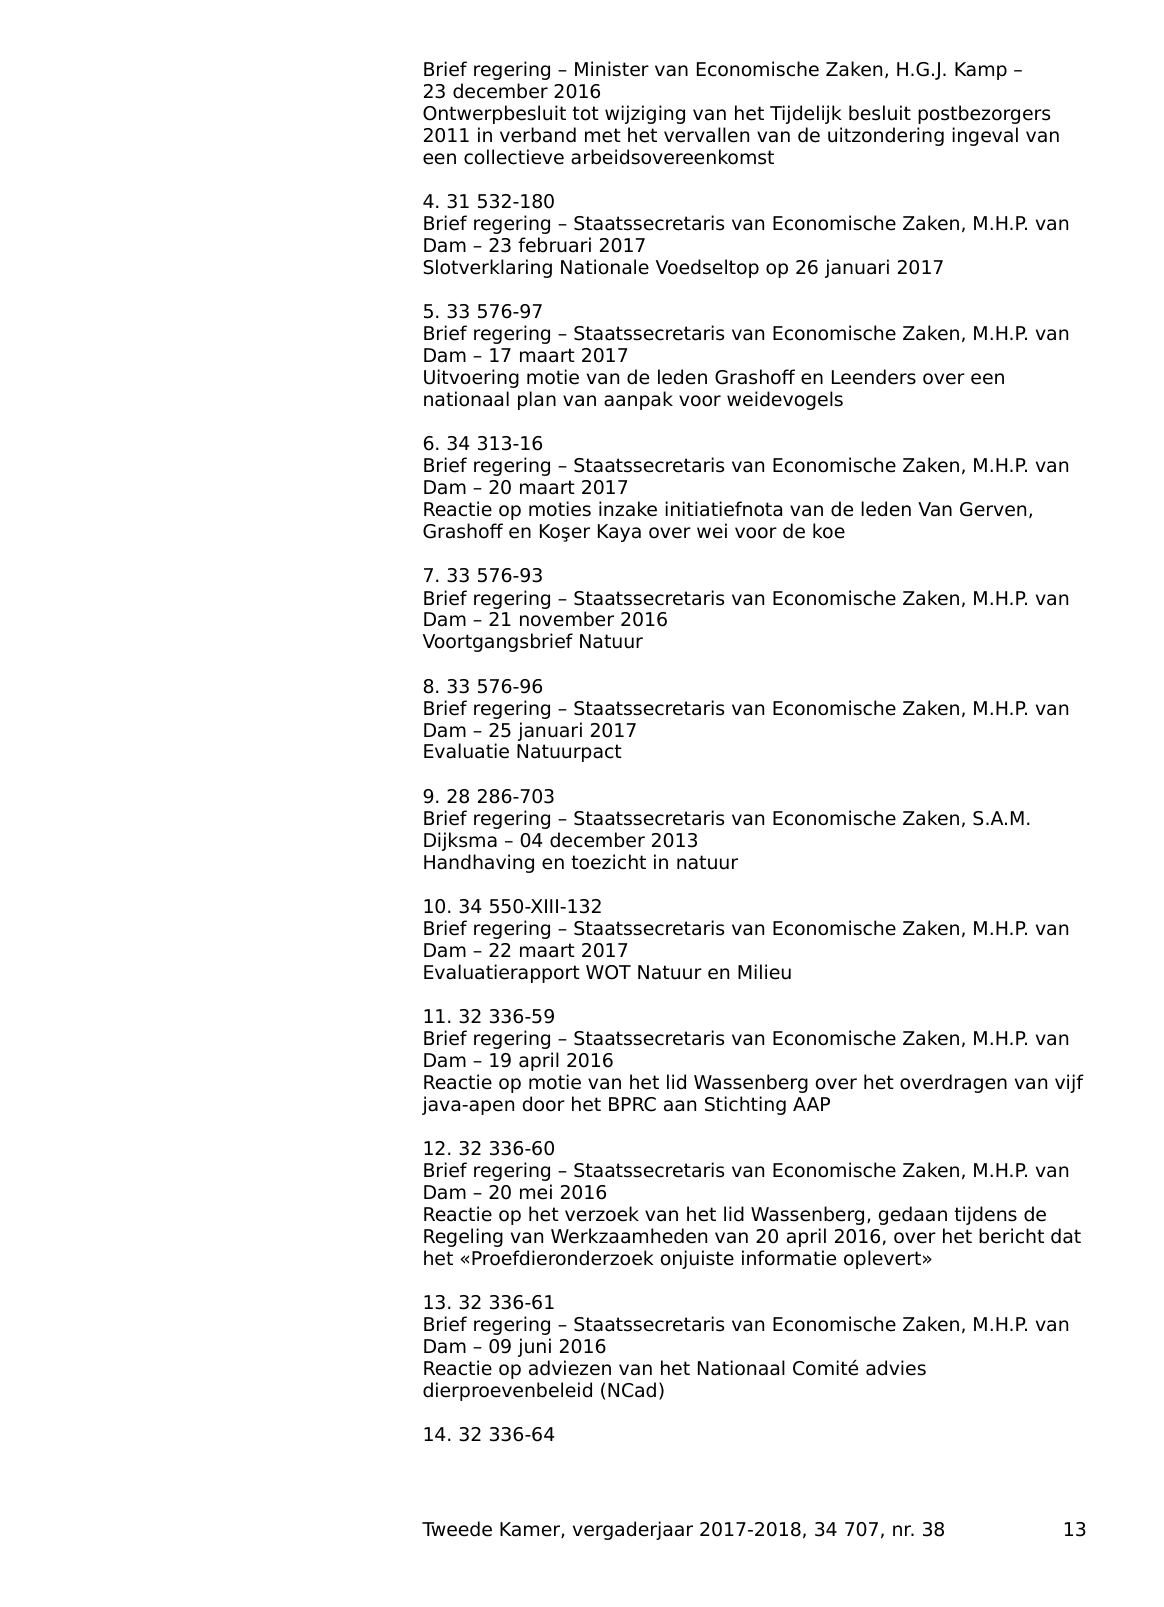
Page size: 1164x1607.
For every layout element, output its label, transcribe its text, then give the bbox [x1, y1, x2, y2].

text Brief regering – Staatssecretaris van Economische Zaken, M.H.P. van Dam – 23 februari 2017 [422, 213, 1087, 257]
text Reactie op adviezen van het Nationaal Comité advies dierproevenbeleid (NCad) [422, 1358, 1087, 1402]
text Brief regering – Staatssecretaris van Economische Zaken, M.H.P. van Dam – 20 maart 2017 [422, 455, 1087, 499]
text Brief regering – Staatssecretaris van Economische Zaken, M.H.P. van Dam – 09 juni 2016 [422, 1314, 1087, 1358]
text 14. 32 336-64 [422, 1424, 1087, 1446]
text Brief regering – Staatssecretaris van Economische Zaken, M.H.P. van Dam – 25 januari 2017 [422, 697, 1087, 741]
text Brief regering – Staatssecretaris van Economische Zaken, M.H.P. van Dam – 19 april 2016 [422, 1028, 1087, 1072]
text Uitvoering motie van de leden Grashoff en Leenders over een nationaal plan van aanpak voor weidevogels [422, 367, 1087, 411]
text Evaluatie Natuurpact [422, 741, 1087, 763]
text 7. 33 576-93 [422, 565, 1087, 587]
text 6. 34 313-16 [422, 433, 1087, 455]
text Brief regering – Staatssecretaris van Economische Zaken, M.H.P. van Dam – 22 maart 2017 [422, 918, 1087, 962]
text Brief regering – Staatssecretaris van Economische Zaken, M.H.P. van Dam – 17 maart 2017 [422, 323, 1087, 367]
text 8. 33 576-96 [422, 676, 1087, 697]
text Brief regering – Staatssecretaris van Economische Zaken, M.H.P. van Dam – 21 november 2016 [422, 587, 1087, 631]
text Brief regering – Staatssecretaris van Economische Zaken, M.H.P. van Dam – 20 mei 2016 [422, 1160, 1087, 1204]
text Reactie op het verzoek van het lid Wassenberg, gedaan tijdens de Regeling van Werkzaamheden van 20 april 2016, over het bericht dat het «Proefdieronderzoek onjuiste informatie oplevert» [422, 1204, 1087, 1270]
text 4. 31 532-180 [422, 191, 1087, 213]
text Slotverklaring Nationale Voedseltop op 26 januari 2017 [422, 257, 1087, 279]
text 9. 28 286-703 [422, 786, 1087, 808]
text Ontwerpbesluit tot wijziging van het Tijdelijk besluit postbezorgers 2011 in verband met het vervallen van de uitzondering ingeval van een collectieve arbeidsovereenkomst [422, 103, 1087, 169]
text 11. 32 336-59 [422, 1006, 1087, 1028]
text Reactie op motie van het lid Wassenberg over het overdragen van vijf java-apen door het BPRC aan Stichting AAP [422, 1072, 1087, 1116]
text 13. 32 336-61 [422, 1292, 1087, 1314]
text 12. 32 336-60 [422, 1138, 1087, 1160]
text Brief regering – Minister van Economische Zaken, H.G.J. Kamp – 23 december 2016 [422, 59, 1087, 103]
text Evaluatierapport WOT Natuur en Milieu [422, 962, 1087, 984]
text Voortgangsbrief Natuur [422, 631, 1087, 653]
text 5. 33 576-97 [422, 301, 1087, 323]
text Handhaving en toezicht in natuur [422, 852, 1087, 873]
text Reactie op moties inzake initiatiefnota van de leden Van Gerven, Grashoff en Koşer Kaya over wei voor de koe [422, 499, 1087, 543]
text Brief regering – Staatssecretaris van Economische Zaken, S.A.M. Dijksma – 04 december 2013 [422, 808, 1087, 852]
text 10. 34 550-XIII-132 [422, 896, 1087, 918]
